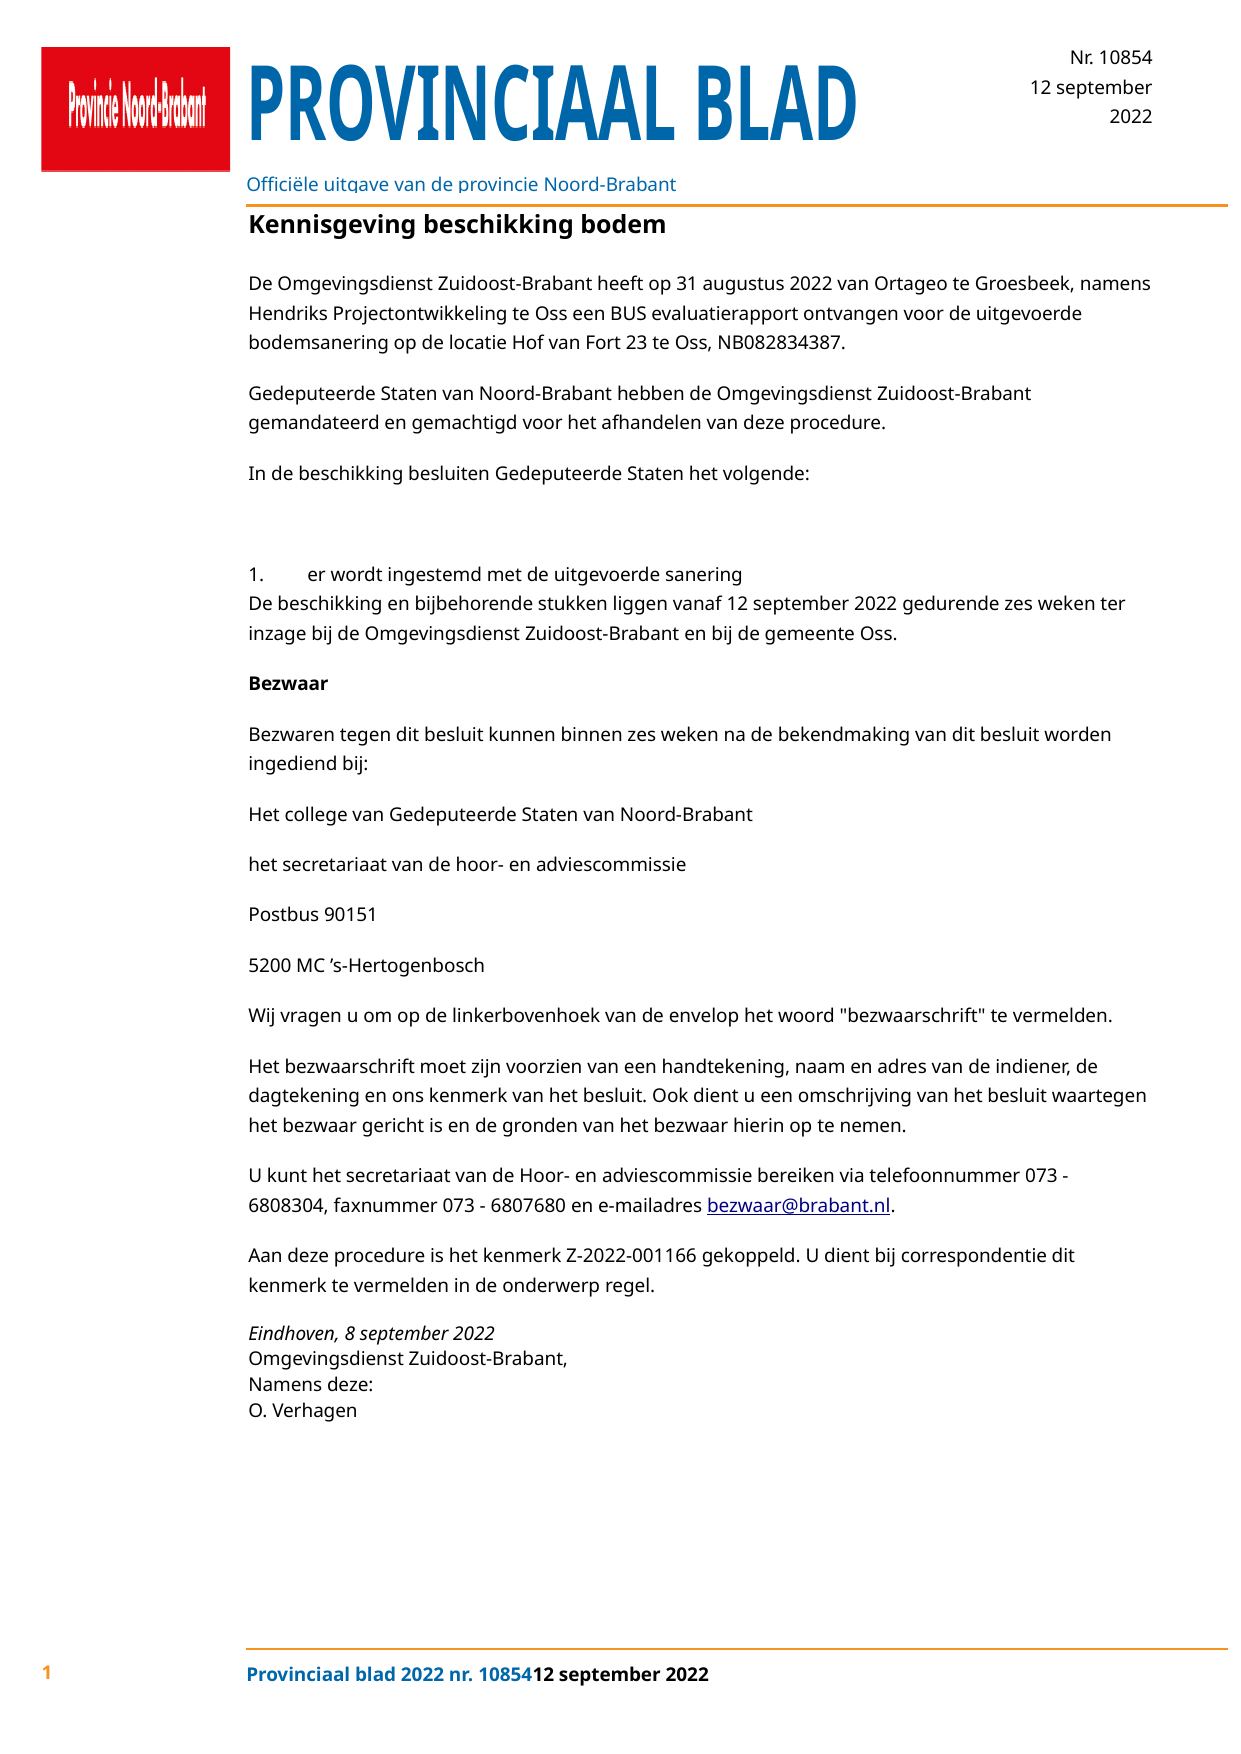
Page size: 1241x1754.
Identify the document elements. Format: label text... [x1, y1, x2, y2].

list er wordt ingestemd met de uitgevoerde sanering [248, 561, 1152, 586]
text Het college van Gedeputeerde Staten van Noord-Brabant [248, 801, 1152, 826]
text Namens deze: [248, 1371, 1152, 1397]
text Postbus 90151 [248, 902, 1152, 927]
text O. Verhagen [248, 1397, 1152, 1423]
text Bezwaren tegen dit besluit kunnen binnen zes weken na de bekendmaking van dit besluit worden ingediend bij: [248, 721, 1152, 776]
text Het bezwaarschrift moet zijn voorzien van een handtekening, naam en adres van de indiener, de dagtekening en ons kenmerk van het besluit. Ook dient u een omschrijving van het besluit waartegen het bezwaar gericht is en de gronden van het bezwaar hierin op te nemen. [248, 1053, 1152, 1138]
text Omgevingsdienst Zuidoost-Brabant, [248, 1346, 1152, 1371]
text De Omgevingsdienst Zuidoost-Brabant heeft op 31 augustus 2022 van Ortageo te Groesbeek, namens Hendriks Projectontwikkeling te Oss een BUS evaluatierapport ontvangen voor de uitgevoerde bodemsanering op de locatie Hof van Fort 23 te Oss, NB082834387. [248, 270, 1152, 355]
text Eindhoven, 8 september 2022 [248, 1320, 1152, 1346]
text 5200 MC ’s-Hertogenbosch [248, 952, 1152, 978]
text Gedeputeerde Staten van Noord-Brabant hebben de Omgevingsdienst Zuidoost-Brabant gemandateerd en gemachtigd voor het afhandelen van deze procedure. [248, 380, 1152, 435]
text U kunt het secretariaat van de Hoor- en adviescommissie bereiken via telefoonnummer 073 - 6808304, faxnummer 073 - 6807680 en e-mailadres bezwaar@brabant.nl. [248, 1162, 1152, 1218]
text Aan deze procedure is het kenmerk Z-2022-001166 gekoppeld. U dient bij correspondentie dit kenmerk te vermelden in de onderwerp regel. [248, 1242, 1152, 1298]
text In de beschikking besluiten Gedeputeerde Staten het volgende: [248, 460, 1152, 486]
text het secretariaat van de hoor- en adviescommissie [248, 851, 1152, 877]
picture [41, 47, 231, 172]
text Kennisgeving beschikking bodem [248, 207, 1152, 241]
text Wij vragen u om op de linkerbovenhoek van de envelop het woord "bezwaarschrift" te vermelden. [248, 1002, 1152, 1028]
text De beschikking en bijbehorende stukken liggen vanaf 12 september 2022 gedurende zes weken ter inzage bij de Omgevingsdienst Zuidoost-Brabant en bij de gemeente Oss. [248, 590, 1152, 646]
text Bezwaar [248, 670, 1152, 696]
